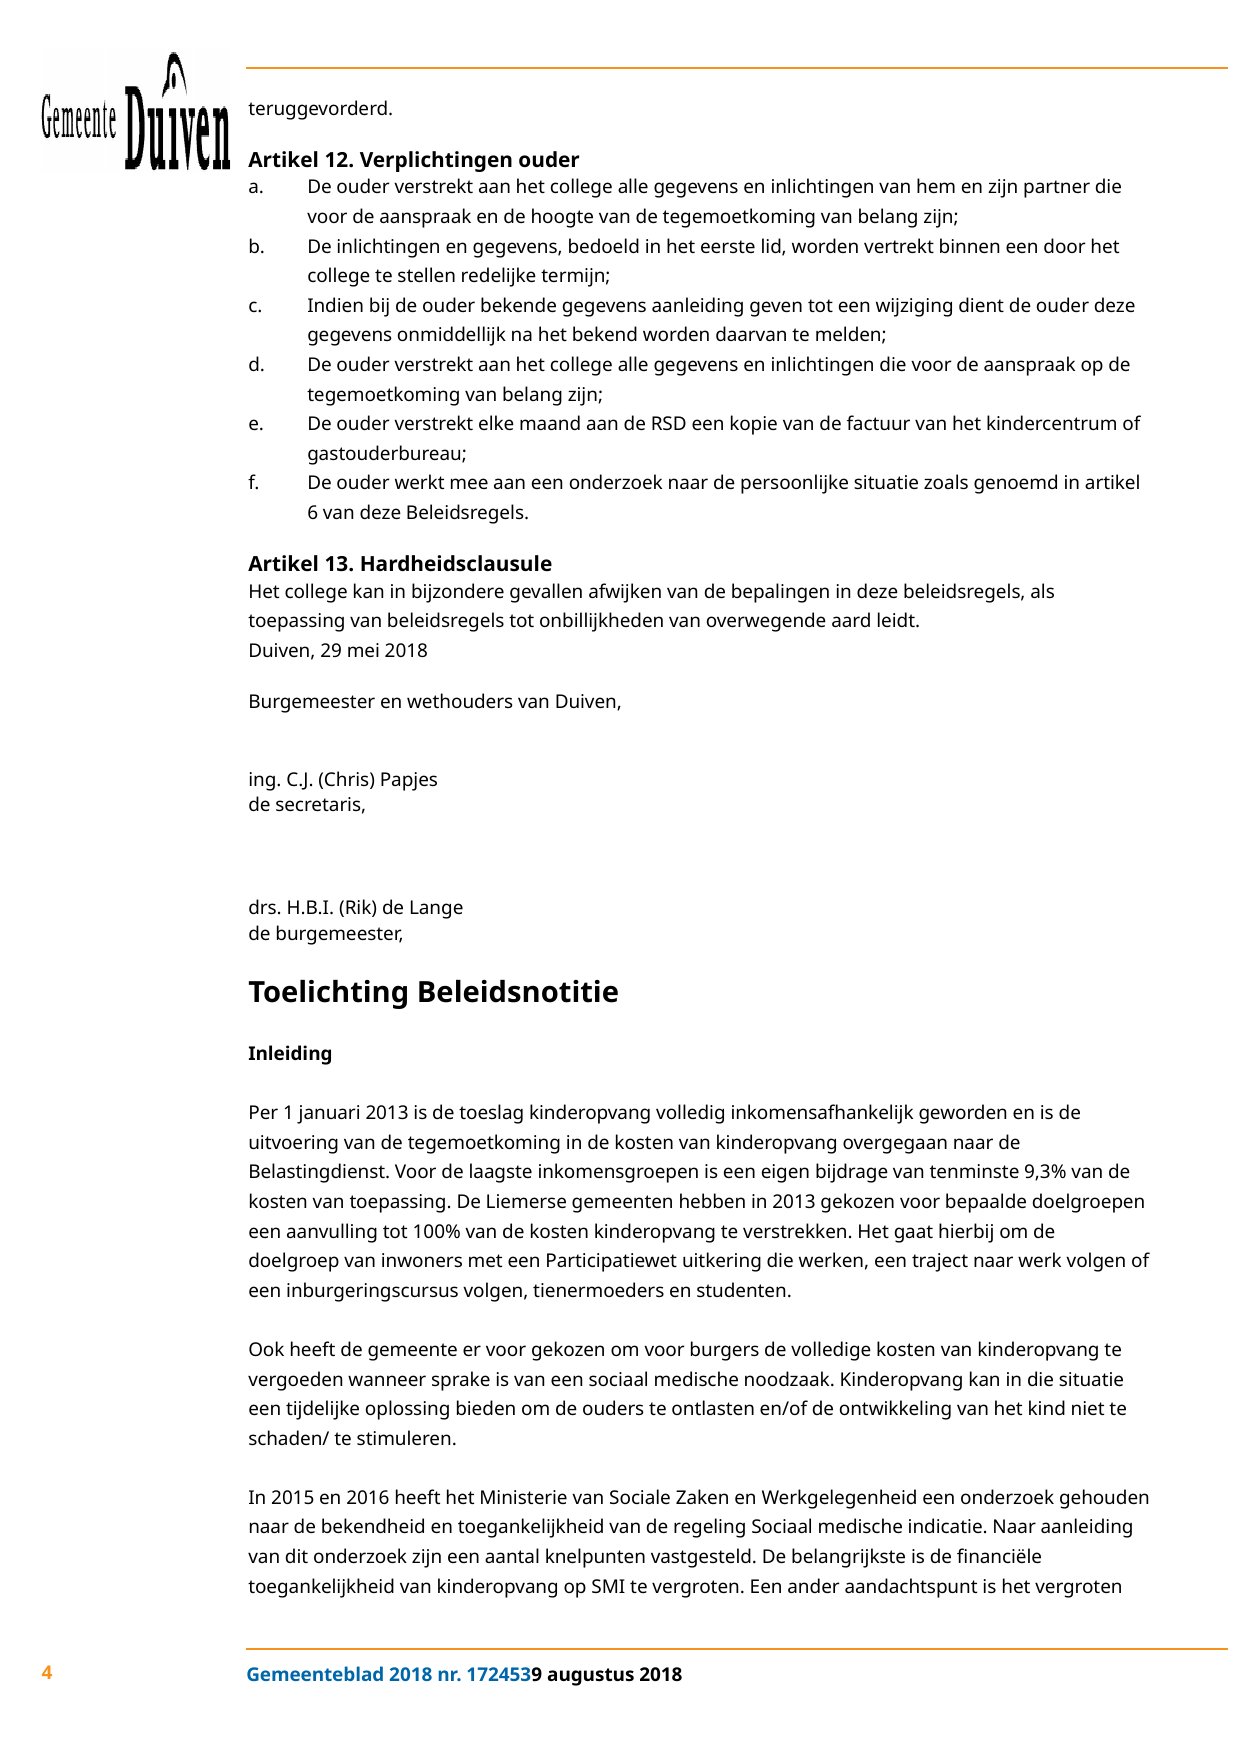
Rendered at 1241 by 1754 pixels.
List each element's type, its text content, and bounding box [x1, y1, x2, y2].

list De ouder verstrekt aan het college alle gegevens en inlichtingen die voor de aanspraak op de tegemoetkoming van belang zijn; [248, 351, 1152, 406]
text Artikel 12. Verplichtingen ouder [248, 145, 1152, 174]
list De ouder verstrekt elke maand aan de RSD een kopie van de factuur van het kindercentrum of gastouderbureau; [248, 410, 1152, 466]
list De ouder werkt mee aan een onderzoek naar de persoonlijke situatie zoals genoemd in artikel 6 van deze Beleidsregels. [248, 469, 1152, 525]
picture [41, 47, 231, 172]
text teruggevorderd. [248, 95, 1152, 121]
text Toelichting Beleidsnotitie [248, 972, 1152, 1011]
text Artikel 13. Hardheidsclausule [248, 549, 1152, 578]
list De inlichtingen en gegevens, bedoeld in het eerste lid, worden vertrekt binnen een door het college te stellen redelijke termijn; [248, 233, 1152, 288]
text ing. C.J. (Chris) Papjes [248, 766, 1152, 791]
text In 2015 en 2016 heeft het Ministerie van Sociale Zaken en Werkgelegenheid een onderzoek gehouden naar de bekendheid en toegankelijkheid van de regeling Sociaal medische indicatie. Naar aanleiding van dit onderzoek zijn een aantal knelpunten vastgesteld. De belangrijkste is de financiële toegankelijkheid van kinderopvang op SMI te vergroten. Een ander aandachtspunt is het vergroten [248, 1484, 1152, 1599]
text Ook heeft de gemeente er voor gekozen om voor burgers de volledige kosten van kinderopvang te vergoeden wanneer sprake is van een sociaal medische noodzaak. Kinderopvang kan in die situatie een tijdelijke oplossing bieden om de ouders te ontlasten en/of de ontwikkeling van het kind niet te schaden/ te stimuleren. [248, 1336, 1152, 1451]
text drs. H.B.I. (Rik) de Lange [248, 894, 1152, 920]
list Indien bij de ouder bekende gegevens aanleiding geven tot een wijziging dient de ouder deze gegevens onmiddellijk na het bekend worden daarvan te melden; [248, 292, 1152, 347]
text Het college kan in bijzondere gevallen afwijken van de bepalingen in deze beleidsregels, als toepassing van beleidsregels tot onbillijkheden van overwegende aard leidt. [248, 578, 1152, 633]
text de burgemeester, [248, 920, 1152, 946]
text Inleiding [248, 1040, 1152, 1066]
text Duiven, 29 mei 2018 [248, 637, 1152, 663]
text Per 1 januari 2013 is de toeslag kinderopvang volledig inkomensafhankelijk geworden en is de uitvoering van de tegemoetkoming in de kosten van kinderopvang overgegaan naar de Belastingdienst. Voor de laagste inkomensgroepen is een eigen bijdrage van tenminste 9,3% van de kosten van toepassing. De Liemerse gemeenten hebben in 2013 gekozen voor bepaalde doelgroepen een aanvulling tot 100% van de kosten kinderopvang te verstrekken. Het gaat hierbij om de doelgroep van inwoners met een Participatiewet uitkering die werken, een traject naar werk volgen of een inburgeringscursus volgen, tienermoeders en studenten. [248, 1099, 1152, 1303]
text de secretaris, [248, 791, 1152, 817]
list De ouder verstrekt aan het college alle gegevens en inlichtingen van hem en zijn partner die voor de aanspraak en de hoogte van de tegemoetkoming van belang zijn; [248, 174, 1152, 229]
text Burgemeester en wethouders van Duiven, [248, 688, 1152, 714]
